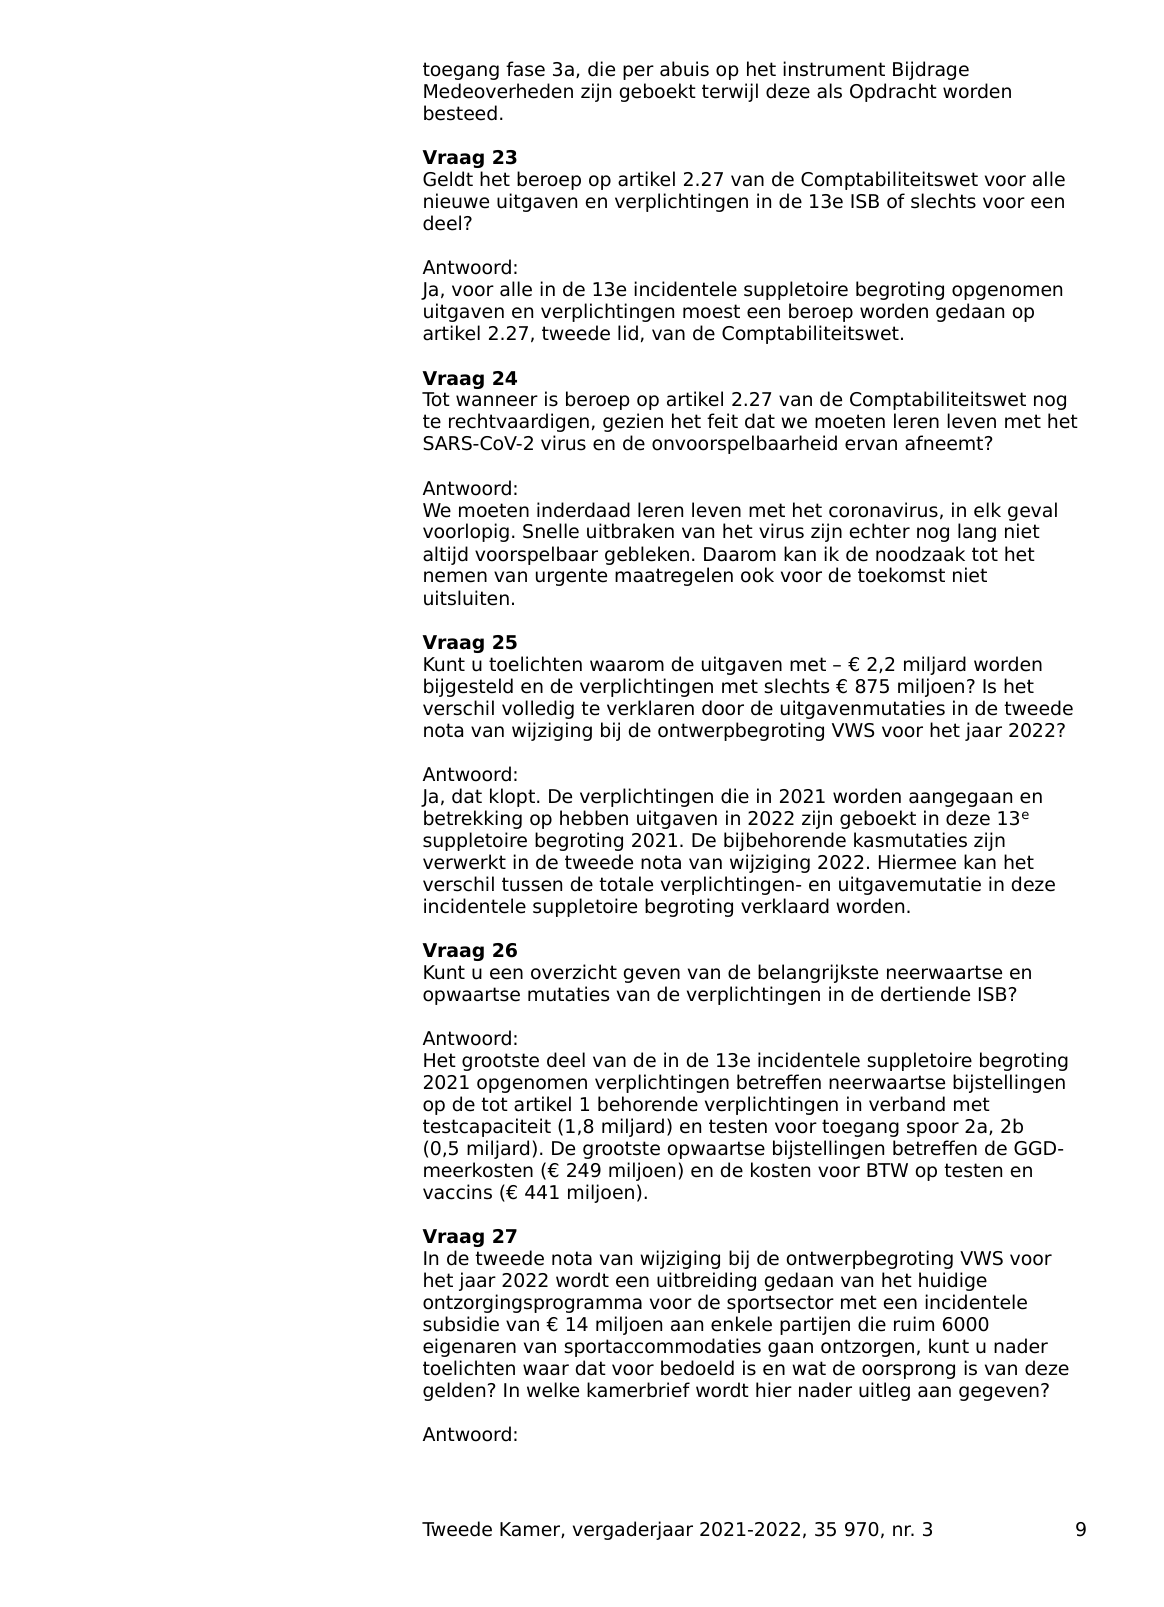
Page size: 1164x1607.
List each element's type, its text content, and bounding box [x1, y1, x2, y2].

subtitle Vraag 23 [422, 147, 1087, 169]
text Antwoord: [422, 1028, 1087, 1050]
subtitle Vraag 25 [422, 632, 1087, 653]
text Antwoord: [422, 477, 1087, 499]
text Kunt u een overzicht geven van de belangrijkste neerwaartse en opwaartse mutaties van de verplichtingen in de dertiende ISB? [422, 962, 1087, 1006]
subtitle Vraag 24 [422, 367, 1087, 389]
subtitle Vraag 26 [422, 940, 1087, 962]
text Antwoord: [422, 1424, 1087, 1446]
text In de tweede nota van wijziging bij de ontwerpbegroting VWS voor het jaar 2022 wordt een uitbreiding gedaan van het huidige ontzorgingsprogramma voor de sportsector met een incidentele subsidie van € 14 miljoen aan enkele partijen die ruim 6000 eigenaren van sportaccommodaties gaan ontzorgen, kunt u nader toelichten waar dat voor bedoeld is en wat de oorsprong is van deze gelden? In welke kamerbrief wordt hier nader uitleg aan gegeven? [422, 1248, 1087, 1402]
subtitle Vraag 27 [422, 1226, 1087, 1248]
text toegang fase 3a, die per abuis op het instrument Bijdrage Medeoverheden zijn geboekt terwijl deze als Opdracht worden besteed. [422, 59, 1087, 125]
text Geldt het beroep op artikel 2.27 van de Comptabiliteitswet voor alle nieuwe uitgaven en verplichtingen in de 13e ISB of slechts voor een deel? [422, 169, 1087, 235]
text Ja, voor alle in de 13e incidentele suppletoire begroting opgenomen uitgaven en verplichtingen moest een beroep worden gedaan op artikel 2.27, tweede lid, van de Comptabiliteitswet. [422, 279, 1087, 345]
text Antwoord: [422, 257, 1087, 279]
text Ja, dat klopt. De verplichtingen die in 2021 worden aangegaan en betrekking op hebben uitgaven in 2022 zijn geboekt in deze 13e suppletoire begroting 2021. De bijbehorende kasmutaties zijn verwerkt in de tweede nota van wijziging 2022. Hiermee kan het verschil tussen de totale verplichtingen- en uitgavemutatie in deze incidentele suppletoire begroting verklaard worden. [422, 786, 1087, 917]
text Antwoord: [422, 764, 1087, 786]
text We moeten inderdaad leren leven met het coronavirus, in elk geval voorlopig. Snelle uitbraken van het virus zijn echter nog lang niet altijd voorspelbaar gebleken. Daarom kan ik de noodzaak tot het nemen van urgente maatregelen ook voor de toekomst niet uitsluiten. [422, 499, 1087, 609]
text Het grootste deel van de in de 13e incidentele suppletoire begroting 2021 opgenomen verplichtingen betreffen neerwaartse bijstellingen op de tot artikel 1 behorende verplichtingen in verband met testcapaciteit (1,8 miljard) en testen voor toegang spoor 2a, 2b (0,5 miljard). De grootste opwaartse bijstellingen betreffen de GGD-meerkosten (€ 249 miljoen) en de kosten voor BTW op testen en vaccins (€ 441 miljoen). [422, 1050, 1087, 1204]
text Kunt u toelichten waarom de uitgaven met – € 2,2 miljard worden bijgesteld en de verplichtingen met slechts € 875 miljoen? Is het verschil volledig te verklaren door de uitgavenmutaties in de tweede nota van wijziging bij de ontwerpbegroting VWS voor het jaar 2022? [422, 653, 1087, 741]
text Tot wanneer is beroep op artikel 2.27 van de Comptabiliteitswet nog te rechtvaardigen, gezien het feit dat we moeten leren leven met het SARS-CoV-2 virus en de onvoorspelbaarheid ervan afneemt? [422, 389, 1087, 455]
